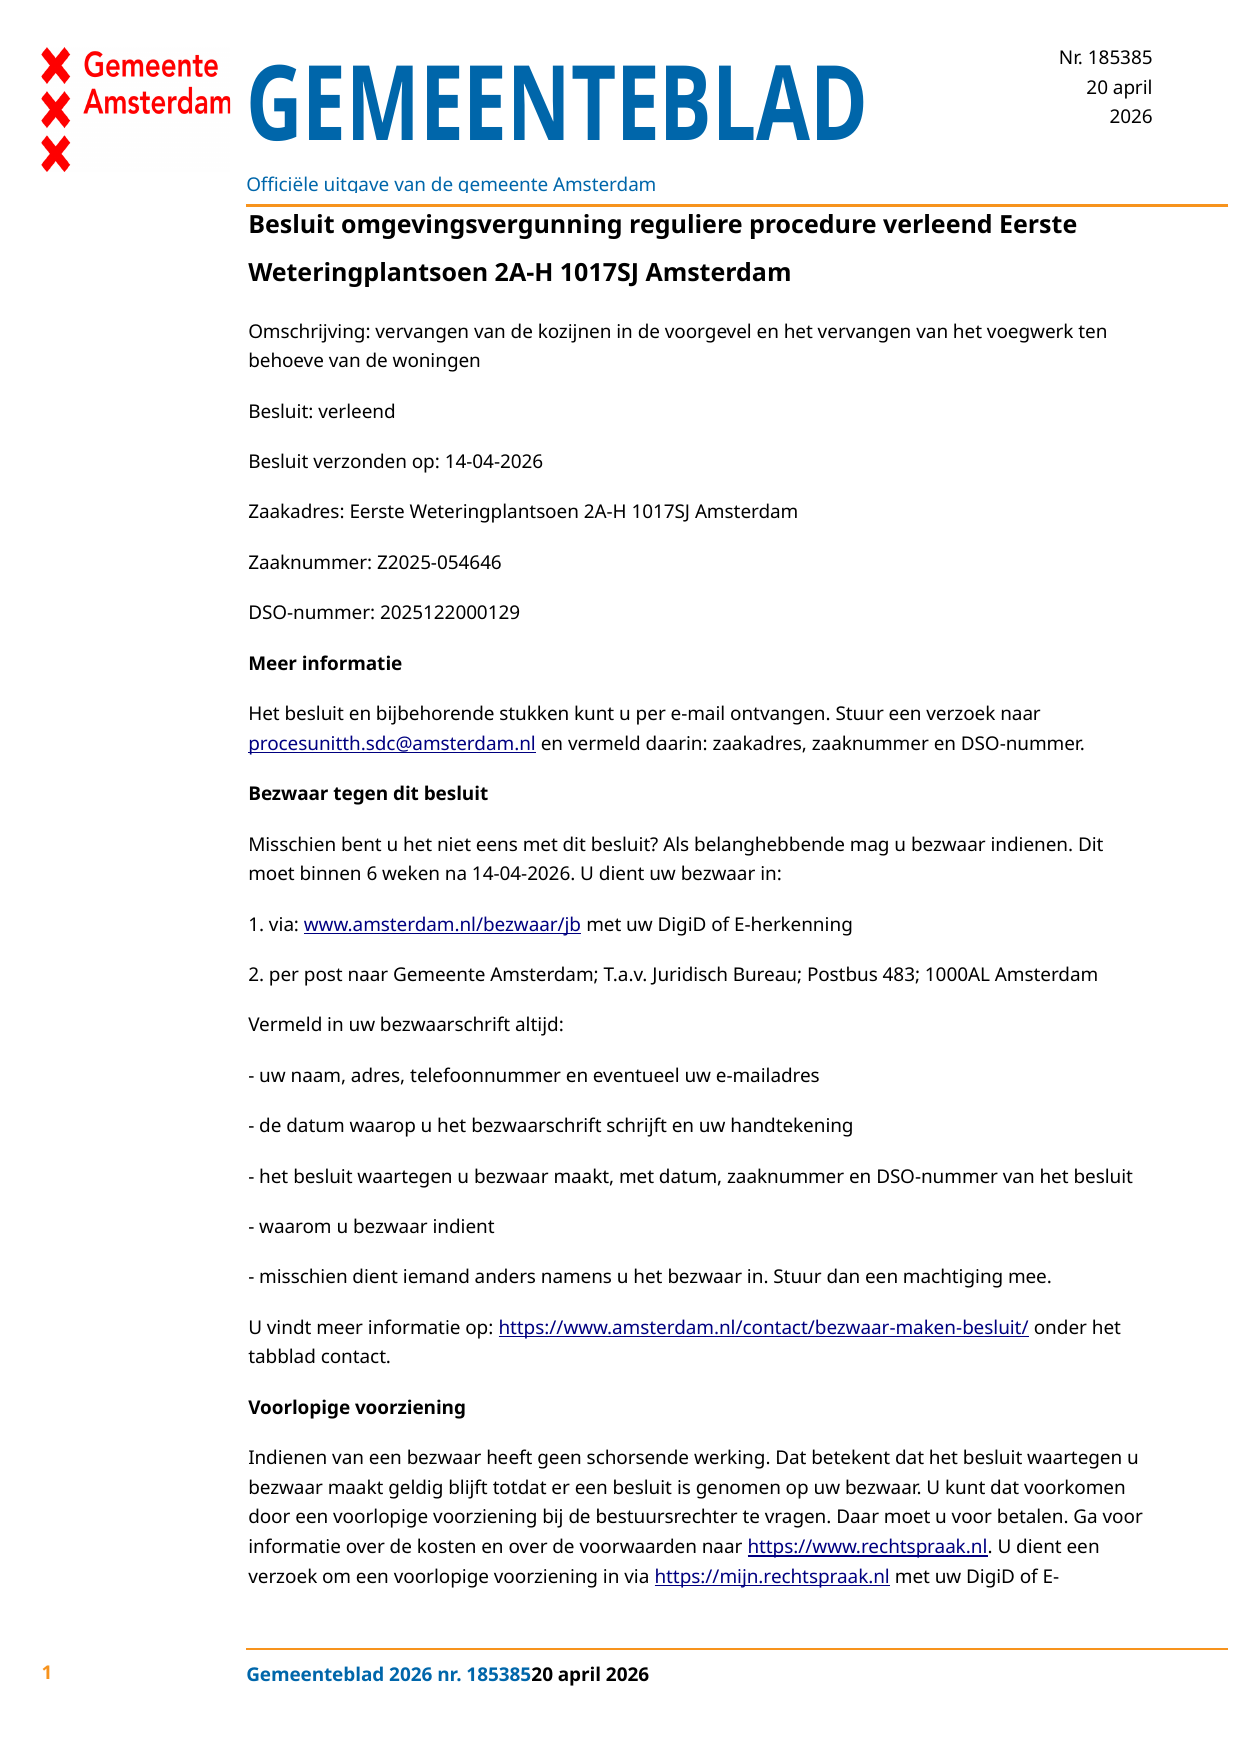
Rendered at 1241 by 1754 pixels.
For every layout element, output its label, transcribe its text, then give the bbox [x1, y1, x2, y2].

text - uw naam, adres, telefoonnummer en eventueel uw e-mailadres [248, 1062, 1152, 1088]
text DSO-nummer: 2025122000129 [248, 599, 1152, 625]
text Indienen van een bezwaar heeft geen schorsende werking. Dat betekent dat het besluit waartegen u bezwaar maakt geldig blijft totdat er een besluit is genomen op uw bezwaar. U kunt dat voorkomen door een voorlopige voorziening bij de bestuursrechter te vragen. Daar moet u voor betalen. Ga voor informatie over de kosten en over de voorwaarden naar https://www.rechtspraak.nl. U dient een verzoek om een voorlopige voorziening in via https://mijn.rechtspraak.nl met uw DigiD of E- [248, 1444, 1152, 1589]
picture [41, 47, 231, 172]
text - het besluit waartegen u bezwaar maakt, met datum, zaaknummer en DSO-nummer van het besluit [248, 1163, 1152, 1189]
text Vermeld in uw bezwaarschrift altijd: [248, 1012, 1152, 1037]
text Meer informatie [248, 650, 1152, 676]
text Besluit: verleend [248, 398, 1152, 424]
text U vindt meer informatie op: https://www.amsterdam.nl/contact/bezwaar-maken-besluit/ onder het tabblad contact. [248, 1314, 1152, 1369]
text - waarom u bezwaar indient [248, 1213, 1152, 1239]
text Misschien bent u het niet eens met dit besluit? Als belanghebbende mag u bezwaar indienen. Dit moet binnen 6 weken na 14-04-2026. U dient uw bezwaar in: [248, 831, 1152, 886]
text Voorlopige voorziening [248, 1394, 1152, 1420]
text Bezwaar tegen dit besluit [248, 780, 1152, 806]
text 2. per post naar Gemeente Amsterdam; T.a.v. Juridisch Bureau; Postbus 483; 1000AL Amsterdam [248, 961, 1152, 987]
text - de datum waarop u het bezwaarschrift schrijft en uw handtekening [248, 1112, 1152, 1138]
text Omschrijving: vervangen van de kozijnen in de voorgevel en het vervangen van het voegwerk ten behoeve van de woningen [248, 318, 1152, 373]
text Het besluit en bijbehorende stukken kunt u per e-mail ontvangen. Stuur een verzoek naar procesunitth.sdc@amsterdam.nl en vermeld daarin: zaakadres, zaaknummer en DSO-nummer. [248, 700, 1152, 756]
text Zaaknummer: Z2025-054646 [248, 549, 1152, 575]
text Besluit omgevingsvergunning reguliere procedure verleend Eerste Weteringplantsoen 2A-H 1017SJ Amsterdam [248, 207, 1152, 288]
text Zaakadres: Eerste Weteringplantsoen 2A-H 1017SJ Amsterdam [248, 499, 1152, 524]
text - misschien dient iemand anders namens u het bezwaar in. Stuur dan een machtiging mee. [248, 1264, 1152, 1289]
text 1. via: www.amsterdam.nl/bezwaar/jb met uw DigiD of E-herkenning [248, 911, 1152, 937]
text Besluit verzonden op: 14-04-2026 [248, 448, 1152, 474]
